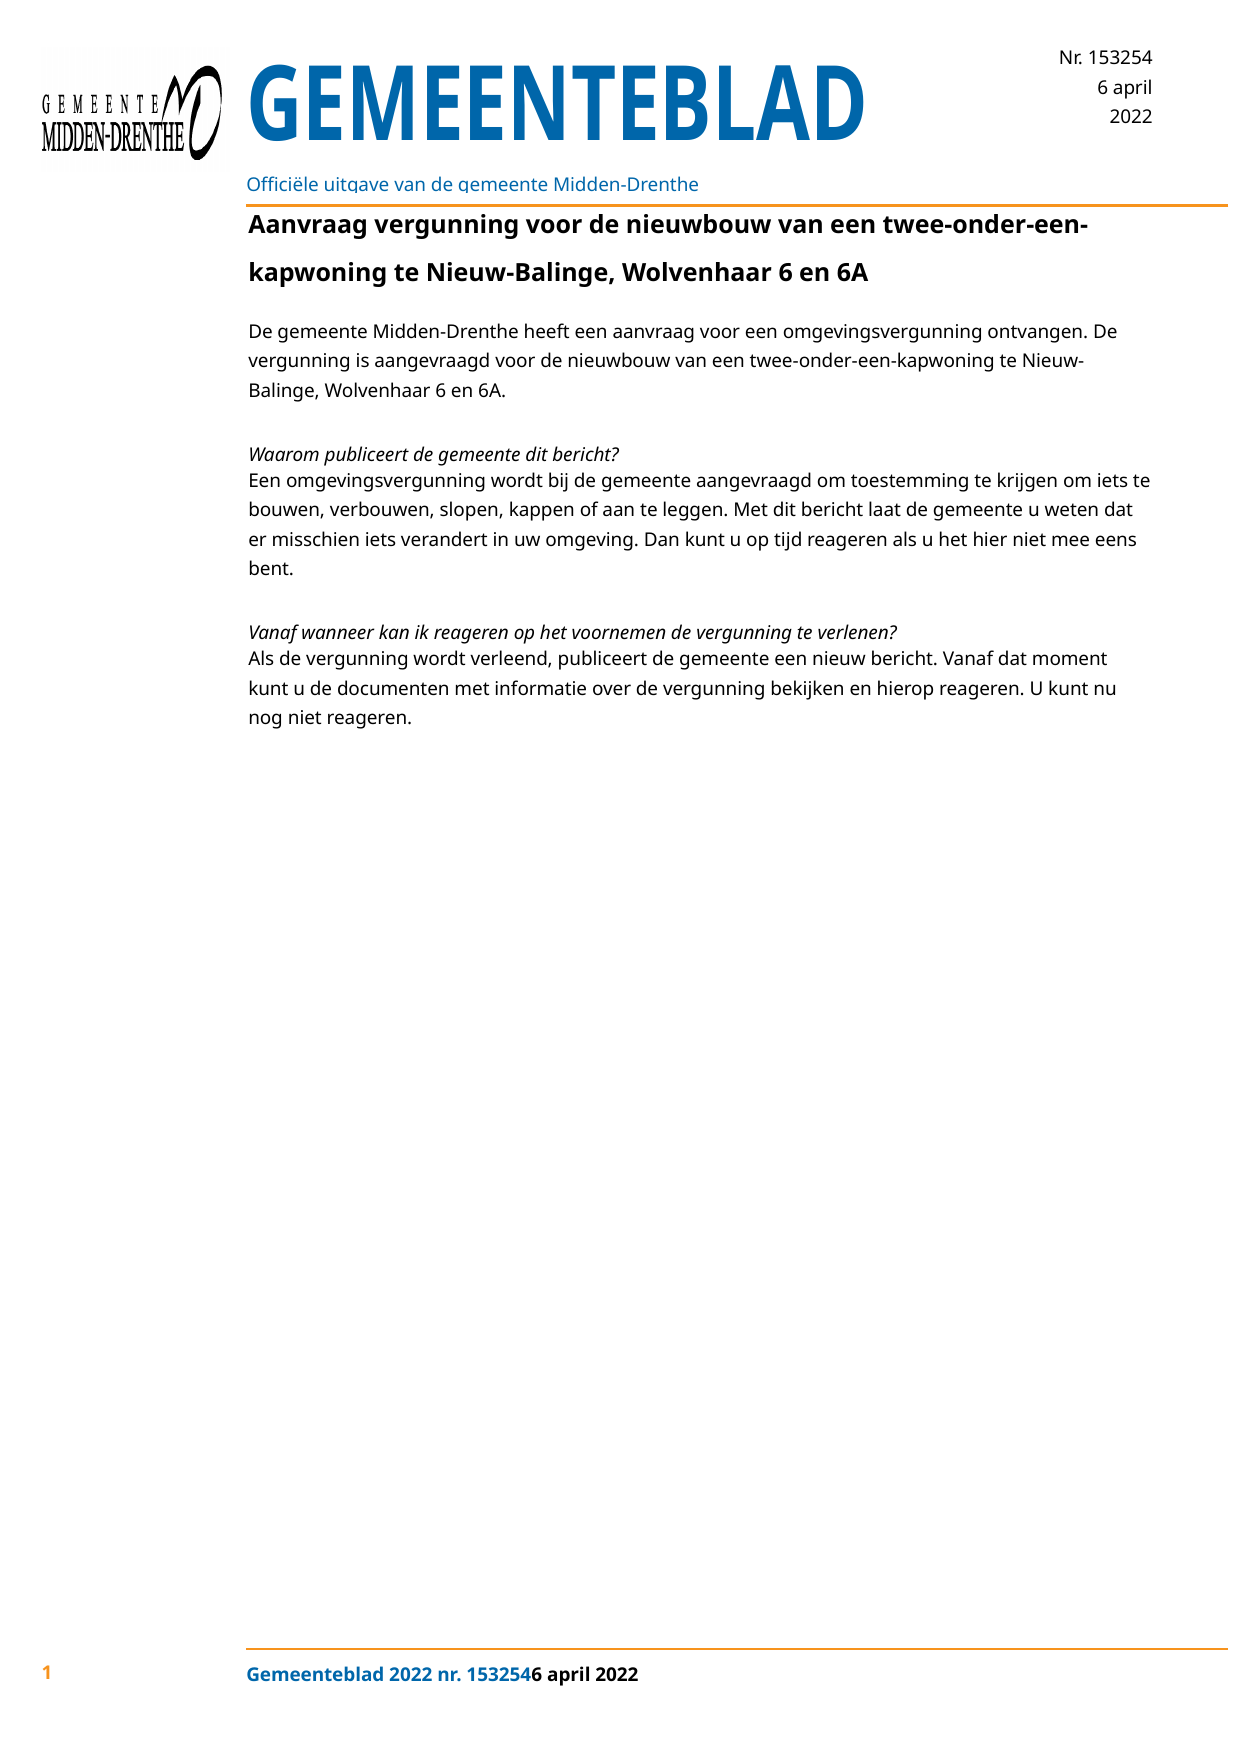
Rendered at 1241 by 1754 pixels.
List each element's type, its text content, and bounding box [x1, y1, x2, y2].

text Waarom publiceert de gemeente dit bericht? [248, 441, 1152, 467]
text Als de vergunning wordt verleend, publiceert de gemeente een nieuw bericht. Vanaf dat moment kunt u de documenten met informatie over de vergunning bekijken en hierop reageren. U kunt nu nog niet reageren. [248, 645, 1152, 730]
picture [41, 47, 231, 172]
text Vanaf wanneer kan ik reageren op het voornemen de vergunning te verlenen? [248, 619, 1152, 645]
text De gemeente Midden-Drenthe heeft een aanvraag voor een omgevingsvergunning ontvangen. De vergunning is aangevraagd voor de nieuwbouw van een twee-onder-een-kapwoning te Nieuw-Balinge, Wolvenhaar 6 en 6A. [248, 318, 1152, 403]
text Aanvraag vergunning voor de nieuwbouw van een twee-onder-een-kapwoning te Nieuw-Balinge, Wolvenhaar 6 en 6A [248, 207, 1152, 288]
text Een omgevingsvergunning wordt bij de gemeente aangevraagd om toestemming te krijgen om iets te bouwen, verbouwen, slopen, kappen of aan te leggen. Met dit bericht laat de gemeente u weten dat er misschien iets verandert in uw omgeving. Dan kunt u op tijd reageren als u het hier niet mee eens bent. [248, 467, 1152, 581]
